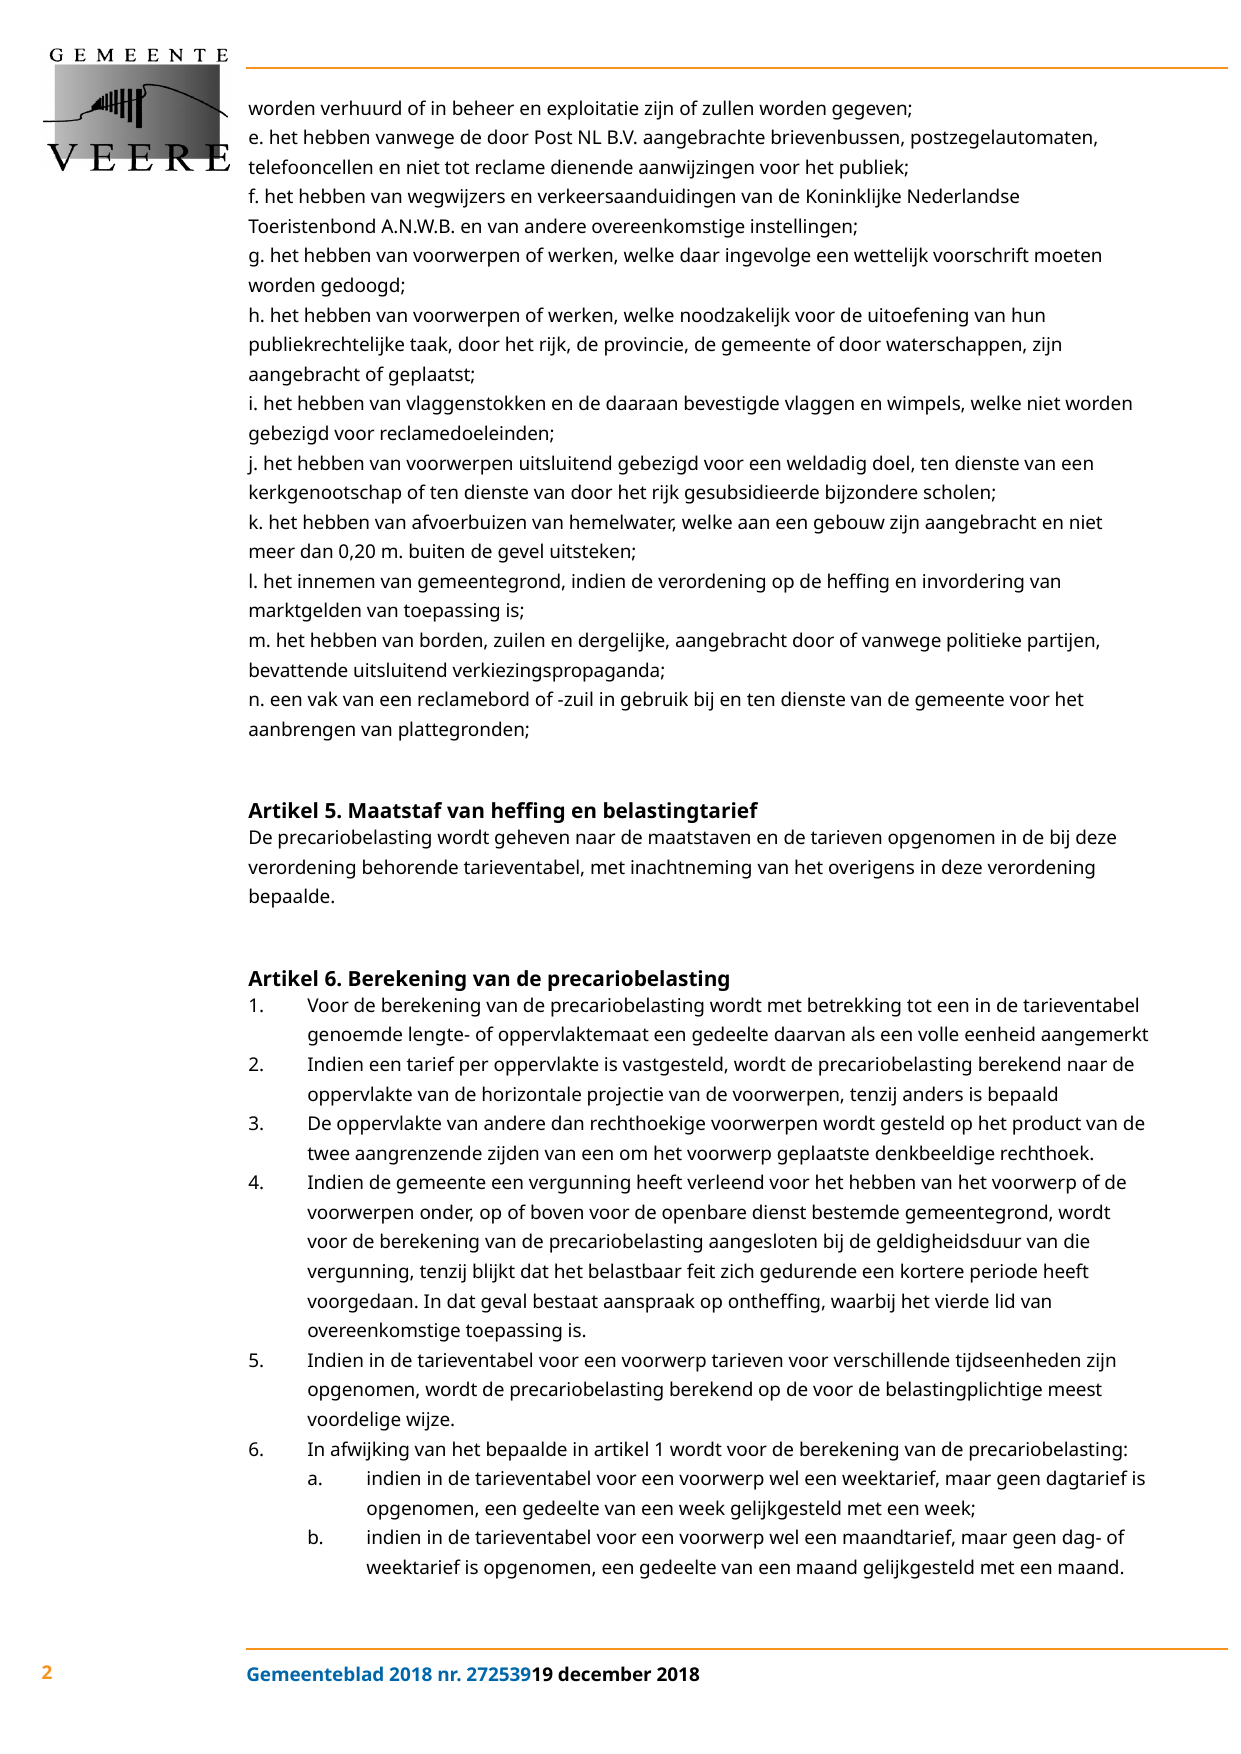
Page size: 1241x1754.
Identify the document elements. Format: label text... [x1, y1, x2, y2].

text g. het hebben van voorwerpen of werken, welke daar ingevolge een wettelijk voorschrift moeten worden gedoogd; [248, 243, 1152, 298]
list Voor de berekening van de precariobelasting wordt met betrekking tot een in de tarieventabel genoemde lengte- of oppervlaktemaat een gedeelte daarvan als een volle eenheid aangemerkt [248, 992, 1152, 1047]
text k. het hebben van afvoerbuizen van hemelwater, welke aan een gebouw zijn aangebracht en niet meer dan 0,20 m. buiten de gevel uitsteken; [248, 509, 1152, 564]
picture [41, 47, 231, 172]
list indien in de tarieventabel voor een voorwerp wel een maandtarief, maar geen dag- of weektarief is opgenomen, een gedeelte van een maand gelijkgesteld met een maand. [307, 1524, 1152, 1580]
list In afwijking van het bepaalde in artikel 1 wordt voor de berekening van de precariobelasting: [248, 1436, 1152, 1462]
list Indien in de tarieventabel voor een voorwerp tarieven voor verschillende tijdseenheden zijn opgenomen, wordt de precariobelasting berekend op de voor de belastingplichtige meest voordelige wijze. [248, 1347, 1152, 1432]
list Indien de gemeente een vergunning heeft verleend voor het hebben van het voorwerp of de voorwerpen onder, op of boven voor de openbare dienst bestemde gemeentegrond, wordt voor de berekening van de precariobelasting aangesloten bij de geldigheidsduur van die vergunning, tenzij blijkt dat het belastbaar feit zich gedurende een kortere periode heeft voorgedaan. In dat geval bestaat aanspraak op ontheffing, waarbij het vierde lid van overeenkomstige toepassing is. [248, 1169, 1152, 1343]
text n. een vak van een reclamebord of -zuil in gebruik bij en ten dienste van de gemeente voor het aanbrengen van plattegronden; [248, 686, 1152, 742]
text De precariobelasting wordt geheven naar de maatstaven en de tarieven opgenomen in de bij deze verordening behorende tarieventabel, met inachtneming van het overigens in deze verordening bepaalde. [248, 824, 1152, 909]
list Indien een tarief per oppervlakte is vastgesteld, wordt de precariobelasting berekend naar de oppervlakte van de horizontale projectie van de voorwerpen, tenzij anders is bepaald [248, 1051, 1152, 1107]
text i. het hebben van vlaggenstokken en de daaraan bevestigde vlaggen en wimpels, welke niet worden gebezigd voor reclamedoeleinden; [248, 391, 1152, 446]
list indien in de tarieventabel voor een voorwerp wel een weektarief, maar geen dagtarief is opgenomen, een gedeelte van een week gelijkgesteld met een week; [307, 1465, 1152, 1521]
list De oppervlakte van andere dan rechthoekige voorwerpen wordt gesteld op het product van de twee aangrenzende zijden van een om het voorwerp geplaatste denkbeeldige rechthoek. [248, 1110, 1152, 1166]
text j. het hebben van voorwerpen uitsluitend gebezigd voor een weldadig doel, ten dienste van een kerkgenootschap of ten dienste van door het rijk gesubsidieerde bijzondere scholen; [248, 450, 1152, 505]
text worden verhuurd of in beheer en exploitatie zijn of zullen worden gegeven; [248, 95, 1152, 121]
text e. het hebben vanwege de door Post NL B.V. aangebrachte brievenbussen, postzegelautomaten, telefooncellen en niet tot reclame dienende aanwijzingen voor het publiek; [248, 124, 1152, 180]
text Artikel 6. Berekening van de precariobelasting [248, 964, 1152, 992]
text f. het hebben van wegwijzers en verkeersaanduidingen van de Koninklijke Nederlandse Toeristenbond A.N.W.B. en van andere overeenkomstige instellingen; [248, 183, 1152, 239]
text Artikel 5. Maatstaf van heffing en belastingtarief [248, 796, 1152, 824]
text l. het innemen van gemeentegrond, indien de verordening op de heffing en invordering van marktgelden van toepassing is; [248, 568, 1152, 623]
text h. het hebben van voorwerpen of werken, welke noodzakelijk voor de uitoefening van hun publiekrechtelijke taak, door het rijk, de provincie, de gemeente of door waterschappen, zijn aangebracht of geplaatst; [248, 302, 1152, 387]
text m. het hebben van borden, zuilen en dergelijke, aangebracht door of vanwege politieke partijen, bevattende uitsluitend verkiezingspropaganda; [248, 627, 1152, 683]
